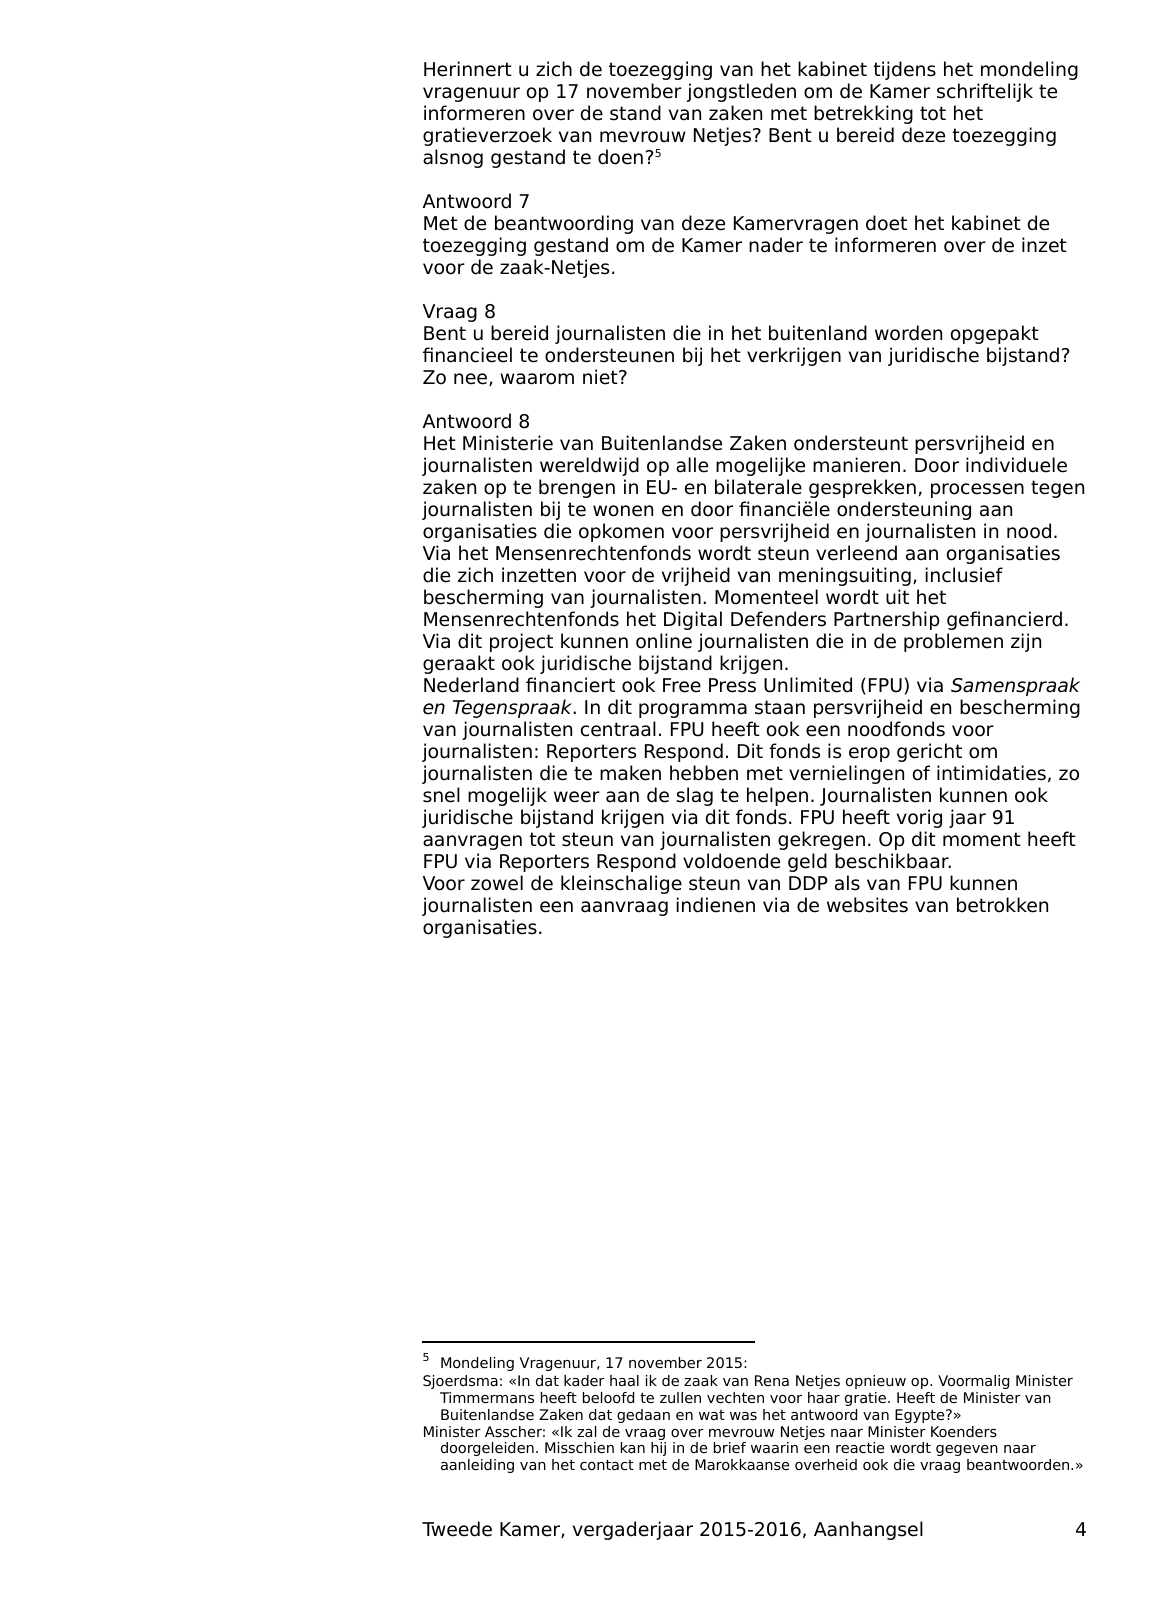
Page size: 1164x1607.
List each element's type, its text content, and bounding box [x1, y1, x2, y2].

text Het Ministerie van Buitenlandse Zaken ondersteunt persvrijheid en journalisten wereldwijd op alle mogelijke manieren. Door individuele zaken op te brengen in EU- en bilaterale gesprekken, processen tegen journalisten bij te wonen en door financiële ondersteuning aan organisaties die opkomen voor persvrijheid en journalisten in nood. [422, 433, 1087, 543]
text Nederland financiert ook Free Press Unlimited (FPU) via Samenspraak en Tegenspraak. In dit programma staan persvrijheid en bescherming van journalisten centraal. FPU heeft ook een noodfonds voor journalisten: Reporters Respond. Dit fonds is erop gericht om journalisten die te maken hebben met vernielingen of intimidaties, zo snel mogelijk weer aan de slag te helpen. Journalisten kunnen ook juridische bijstand krijgen via dit fonds. FPU heeft vorig jaar 91 aanvragen tot steun van journalisten gekregen. Op dit moment heeft FPU via Reporters Respond voldoende geld beschikbaar. [422, 675, 1087, 873]
text Minister Asscher: «Ik zal de vraag over mevrouw Netjes naar Minister Koenders doorgeleiden. Misschien kan hij in de brief waarin een reactie wordt gegeven naar aanleiding van het contact met de Marokkaanse overheid ook die vraag beantwoorden.» [422, 1424, 1087, 1474]
text Via het Mensenrechtenfonds wordt steun verleend aan organisaties die zich inzetten voor de vrijheid van meningsuiting, inclusief bescherming van journalisten. Momenteel wordt uit het Mensenrechtenfonds het Digital Defenders Partnership gefinancierd. Via dit project kunnen online journalisten die in de problemen zijn geraakt ook juridische bijstand krijgen. [422, 543, 1087, 675]
text Sjoerdsma: «In dat kader haal ik de zaak van Rena Netjes opnieuw op. Voormalig Minister Timmermans heeft beloofd te zullen vechten voor haar gratie. Heeft de Minister van Buitenlandse Zaken dat gedaan en wat was het antwoord van Egypte?» [422, 1373, 1087, 1424]
text Vraag 8 [422, 301, 1087, 323]
text Mondeling Vragenuur, 17 november 2015: [422, 1351, 1087, 1373]
text Antwoord 7 [422, 191, 1087, 213]
text Met de beantwoording van deze Kamervragen doet het kabinet de toezegging gestand om de Kamer nader te informeren over de inzet voor de zaak-Netjes. [422, 213, 1087, 279]
text Herinnert u zich de toezegging van het kabinet tijdens het mondeling vragenuur op 17 november jongstleden om de Kamer schriftelijk te informeren over de stand van zaken met betrekking tot het gratieverzoek van mevrouw Netjes? Bent u bereid deze toezegging alsnog gestand te doen? [422, 59, 1087, 169]
text Voor zowel de kleinschalige steun van DDP als van FPU kunnen journalisten een aanvraag indienen via de websites van betrokken organisaties. [422, 873, 1087, 939]
text Bent u bereid journalisten die in het buitenland worden opgepakt financieel te ondersteunen bij het verkrijgen van juridische bijstand? Zo nee, waarom niet? [422, 323, 1087, 389]
text Antwoord 8 [422, 411, 1087, 433]
